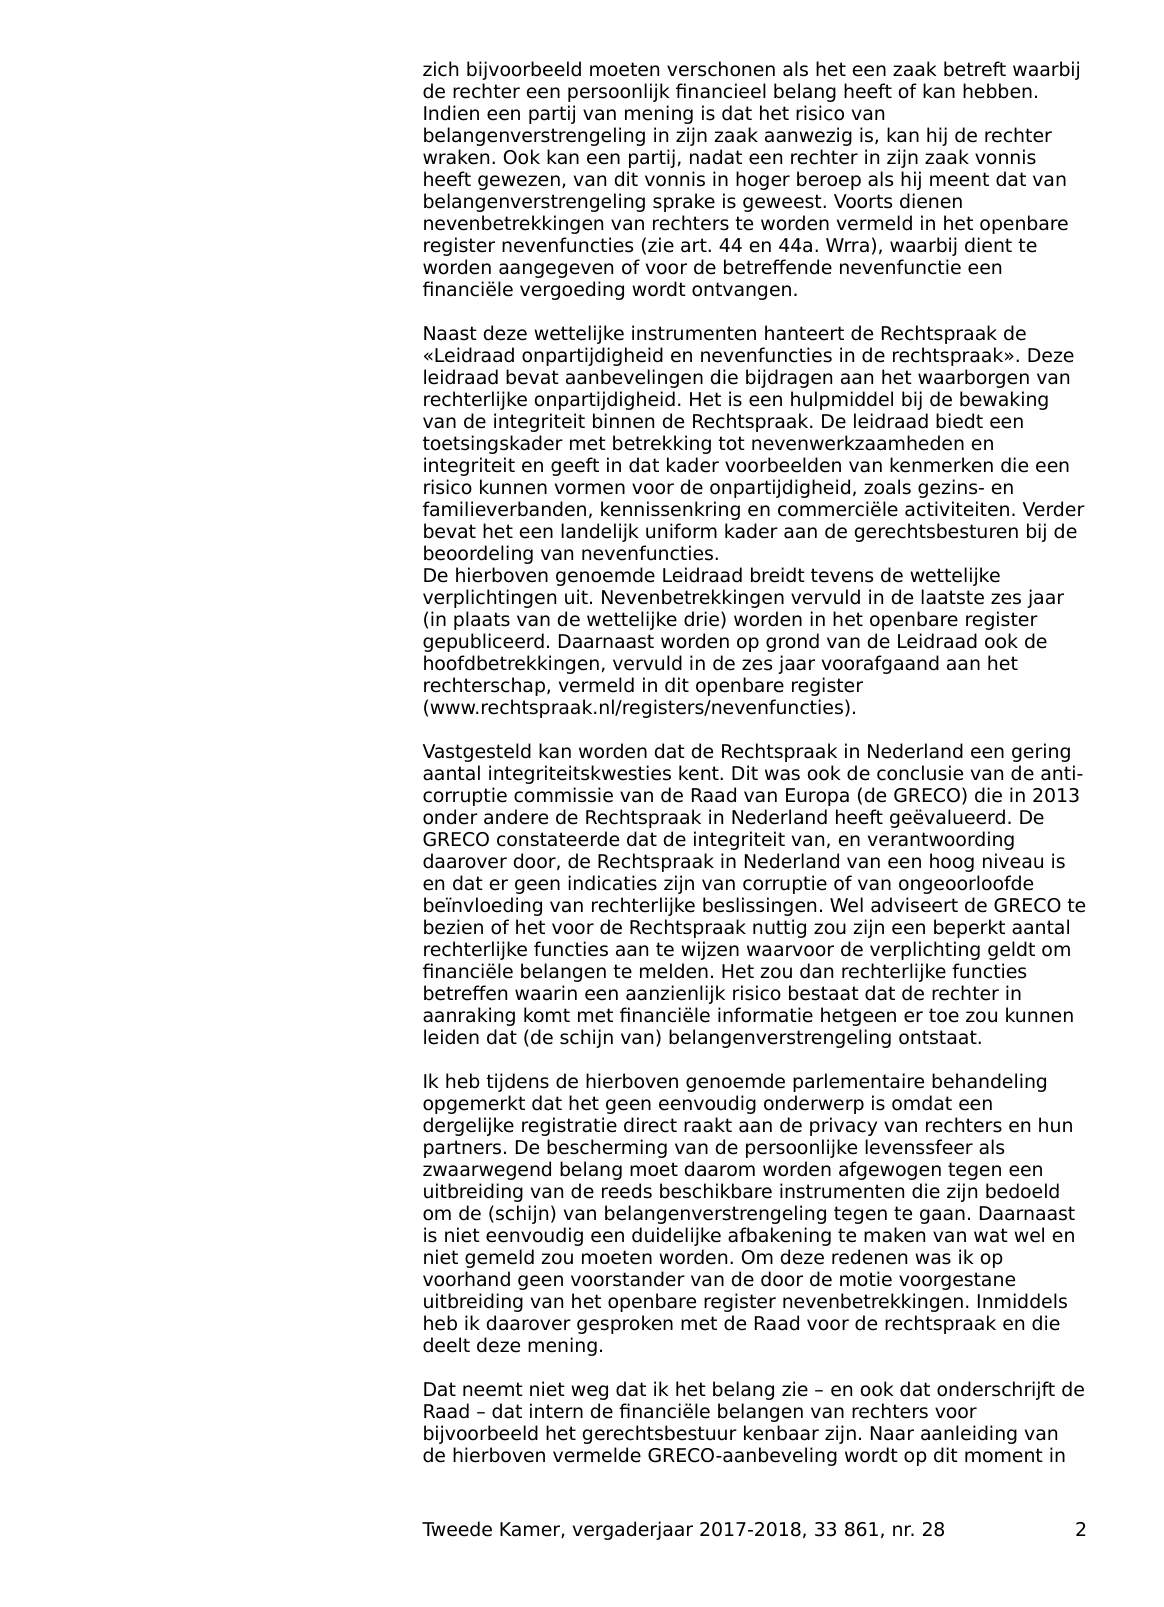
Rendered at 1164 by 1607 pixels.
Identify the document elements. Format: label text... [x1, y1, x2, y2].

text zich bijvoorbeeld moeten verschonen als het een zaak betreft waarbij de rechter een persoonlijk financieel belang heeft of kan hebben. Indien een partij van mening is dat het risico van belangenverstrengeling in zijn zaak aanwezig is, kan hij de rechter wraken. Ook kan een partij, nadat een rechter in zijn zaak vonnis heeft gewezen, van dit vonnis in hoger beroep als hij meent dat van belangenverstrengeling sprake is geweest. Voorts dienen nevenbetrekkingen van rechters te worden vermeld in het openbare register nevenfuncties (zie art. 44 en 44a. Wrra), waarbij dient te worden aangegeven of voor de betreffende nevenfunctie een financiële vergoeding wordt ontvangen. [422, 59, 1087, 301]
text Ik heb tijdens de hierboven genoemde parlementaire behandeling opgemerkt dat het geen eenvoudig onderwerp is omdat een dergelijke registratie direct raakt aan de privacy van rechters en hun partners. De bescherming van de persoonlijke levenssfeer als zwaarwegend belang moet daarom worden afgewogen tegen een uitbreiding van de reeds beschikbare instrumenten die zijn bedoeld om de (schijn) van belangenverstrengeling tegen te gaan. Daarnaast is niet eenvoudig een duidelijke afbakening te maken van wat wel en niet gemeld zou moeten worden. Om deze redenen was ik op voorhand geen voorstander van de door de motie voorgestane uitbreiding van het openbare register nevenbetrekkingen. Inmiddels heb ik daarover gesproken met de Raad voor de rechtspraak en die deelt deze mening. [422, 1071, 1087, 1356]
text De hierboven genoemde Leidraad breidt tevens de wettelijke verplichtingen uit. Nevenbetrekkingen vervuld in de laatste zes jaar (in plaats van de wettelijke drie) worden in het openbare register gepubliceerd. Daarnaast worden op grond van de Leidraad ook de hoofdbetrekkingen, vervuld in de zes jaar voorafgaand aan het rechterschap, vermeld in dit openbare register (www.rechtspraak.nl/registers/nevenfuncties). [422, 565, 1087, 719]
text Vastgesteld kan worden dat de Rechtspraak in Nederland een gering aantal integriteitskwesties kent. Dit was ook de conclusie van de anti-corruptie commissie van de Raad van Europa (de GRECO) die in 2013 onder andere de Rechtspraak in Nederland heeft geëvalueerd. De GRECO constateerde dat de integriteit van, en verantwoording daarover door, de Rechtspraak in Nederland van een hoog niveau is en dat er geen indicaties zijn van corruptie of van ongeoorloofde beïnvloeding van rechterlijke beslissingen. Wel adviseert de GRECO te bezien of het voor de Rechtspraak nuttig zou zijn een beperkt aantal rechterlijke functies aan te wijzen waarvoor de verplichting geldt om financiële belangen te melden. Het zou dan rechterlijke functies betreffen waarin een aanzienlijk risico bestaat dat de rechter in aanraking komt met financiële informatie hetgeen er toe zou kunnen leiden dat (de schijn van) belangenverstrengeling ontstaat. [422, 741, 1087, 1048]
text Naast deze wettelijke instrumenten hanteert de Rechtspraak de «Leidraad onpartijdigheid en nevenfuncties in de rechtspraak». Deze leidraad bevat aanbevelingen die bijdragen aan het waarborgen van rechterlijke onpartijdigheid. Het is een hulpmiddel bij de bewaking van de integriteit binnen de Rechtspraak. De leidraad biedt een toetsingskader met betrekking tot nevenwerkzaamheden en integriteit en geeft in dat kader voorbeelden van kenmerken die een risico kunnen vormen voor de onpartijdigheid, zoals gezins- en familieverbanden, kennissenkring en commerciële activiteiten. Verder bevat het een landelijk uniform kader aan de gerechtsbesturen bij de beoordeling van nevenfuncties. [422, 323, 1087, 565]
text Dat neemt niet weg dat ik het belang zie – en ook dat onderschrijft de Raad – dat intern de financiële belangen van rechters voor bijvoorbeeld het gerechtsbestuur kenbaar zijn. Naar aanleiding van de hierboven vermelde GRECO-aanbeveling wordt op dit moment in [422, 1379, 1087, 1467]
